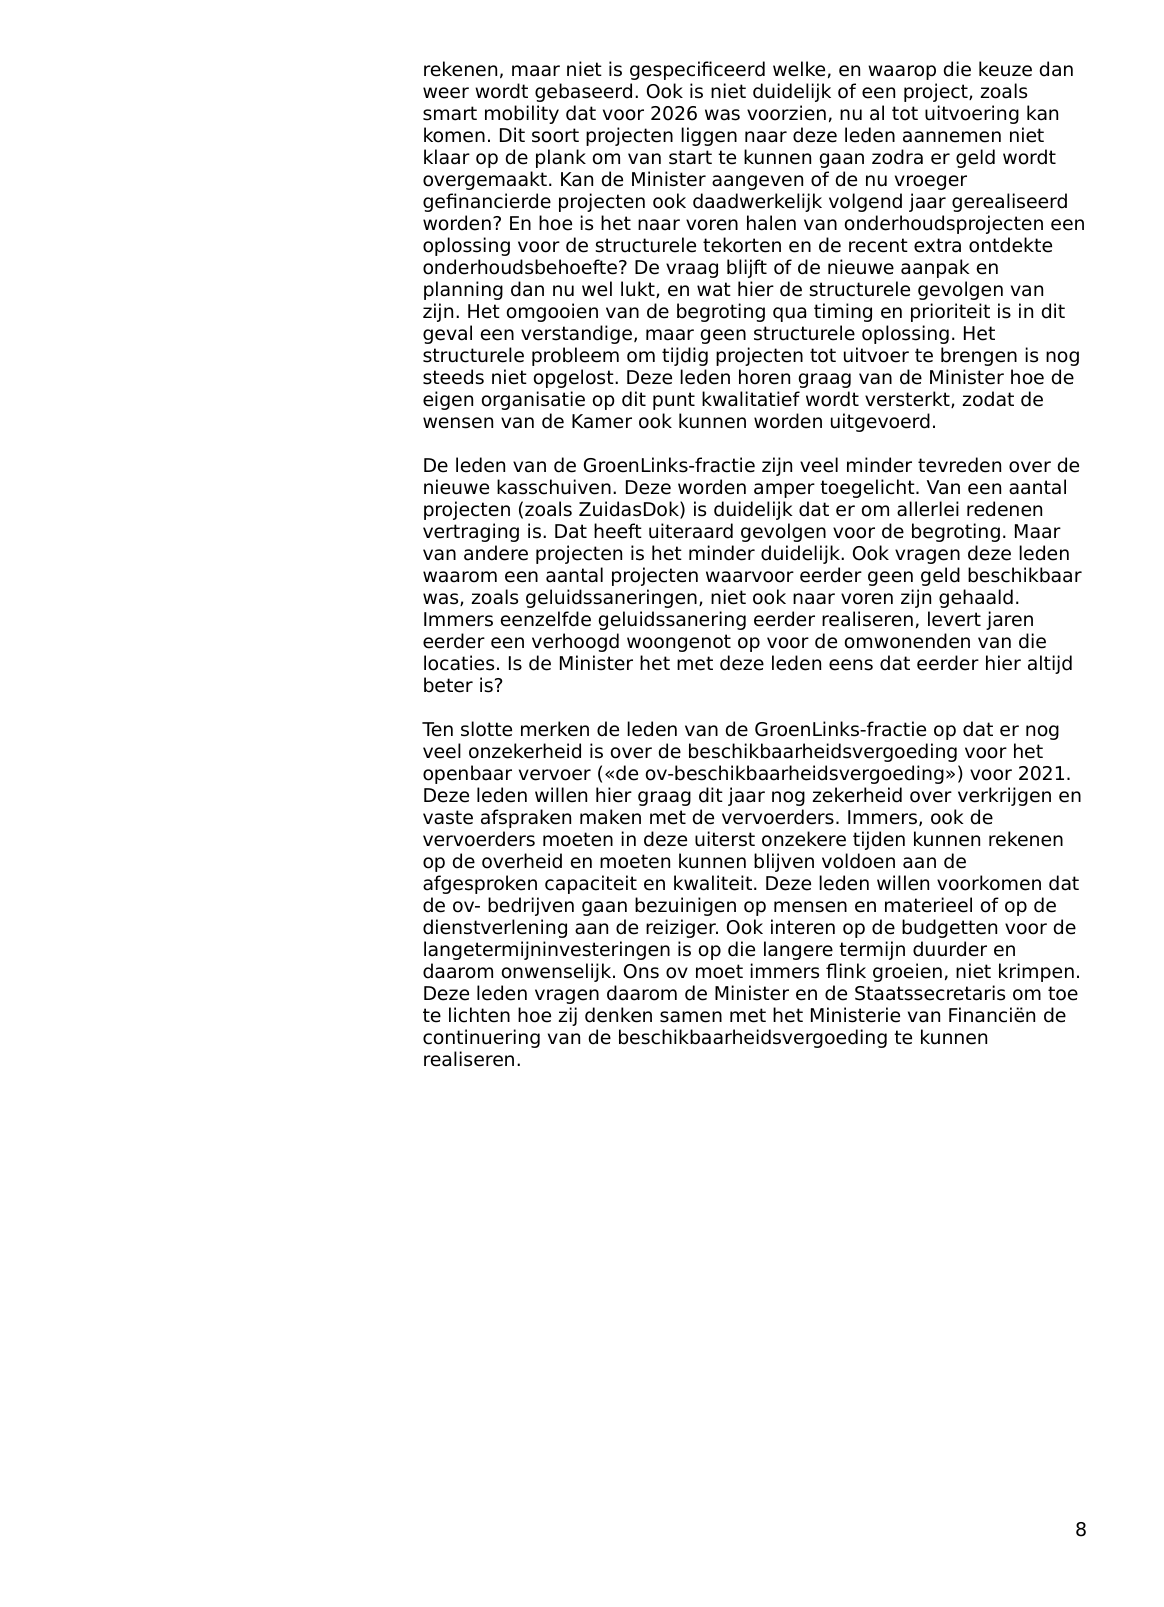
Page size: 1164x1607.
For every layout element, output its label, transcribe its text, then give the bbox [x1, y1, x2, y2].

text rekenen, maar niet is gespecificeerd welke, en waarop die keuze dan weer wordt gebaseerd. Ook is niet duidelijk of een project, zoals smart mobility dat voor 2026 was voorzien, nu al tot uitvoering kan komen. Dit soort projecten liggen naar deze leden aannemen niet klaar op de plank om van start te kunnen gaan zodra er geld wordt overgemaakt. Kan de Minister aangeven of de nu vroeger gefinancierde projecten ook daadwerkelijk volgend jaar gerealiseerd worden? En hoe is het naar voren halen van onderhoudsprojecten een oplossing voor de structurele tekorten en de recent extra ontdekte onderhoudsbehoefte? De vraag blijft of de nieuwe aanpak en planning dan nu wel lukt, en wat hier de structurele gevolgen van zijn. Het omgooien van de begroting qua timing en prioriteit is in dit geval een verstandige, maar geen structurele oplossing. Het structurele probleem om tijdig projecten tot uitvoer te brengen is nog steeds niet opgelost. Deze leden horen graag van de Minister hoe de eigen organisatie op dit punt kwalitatief wordt versterkt, zodat de wensen van de Kamer ook kunnen worden uitgevoerd. [422, 59, 1087, 433]
text De leden van de GroenLinks-fractie zijn veel minder tevreden over de nieuwe kasschuiven. Deze worden amper toegelicht. Van een aantal projecten (zoals ZuidasDok) is duidelijk dat er om allerlei redenen vertraging is. Dat heeft uiteraard gevolgen voor de begroting. Maar van andere projecten is het minder duidelijk. Ook vragen deze leden waarom een aantal projecten waarvoor eerder geen geld beschikbaar was, zoals geluidssaneringen, niet ook naar voren zijn gehaald. Immers eenzelfde geluidssanering eerder realiseren, levert jaren eerder een verhoogd woongenot op voor de omwonenden van die locaties. Is de Minister het met deze leden eens dat eerder hier altijd beter is? [422, 455, 1087, 697]
text Ten slotte merken de leden van de GroenLinks-fractie op dat er nog veel onzekerheid is over de beschikbaarheidsvergoeding voor het openbaar vervoer («de ov-beschikbaarheidsvergoeding») voor 2021. Deze leden willen hier graag dit jaar nog zekerheid over verkrijgen en vaste afspraken maken met de vervoerders. Immers, ook de vervoerders moeten in deze uiterst onzekere tijden kunnen rekenen op de overheid en moeten kunnen blijven voldoen aan de afgesproken capaciteit en kwaliteit. Deze leden willen voorkomen dat de ov- bedrijven gaan bezuinigen op mensen en materieel of op de dienstverlening aan de reiziger. Ook interen op de budgetten voor de langetermijninvesteringen is op die langere termijn duurder en daarom onwenselijk. Ons ov moet immers flink groeien, niet krimpen. Deze leden vragen daarom de Minister en de Staatssecretaris om toe te lichten hoe zij denken samen met het Ministerie van Financiën de continuering van de beschikbaarheidsvergoeding te kunnen realiseren. [422, 719, 1087, 1071]
